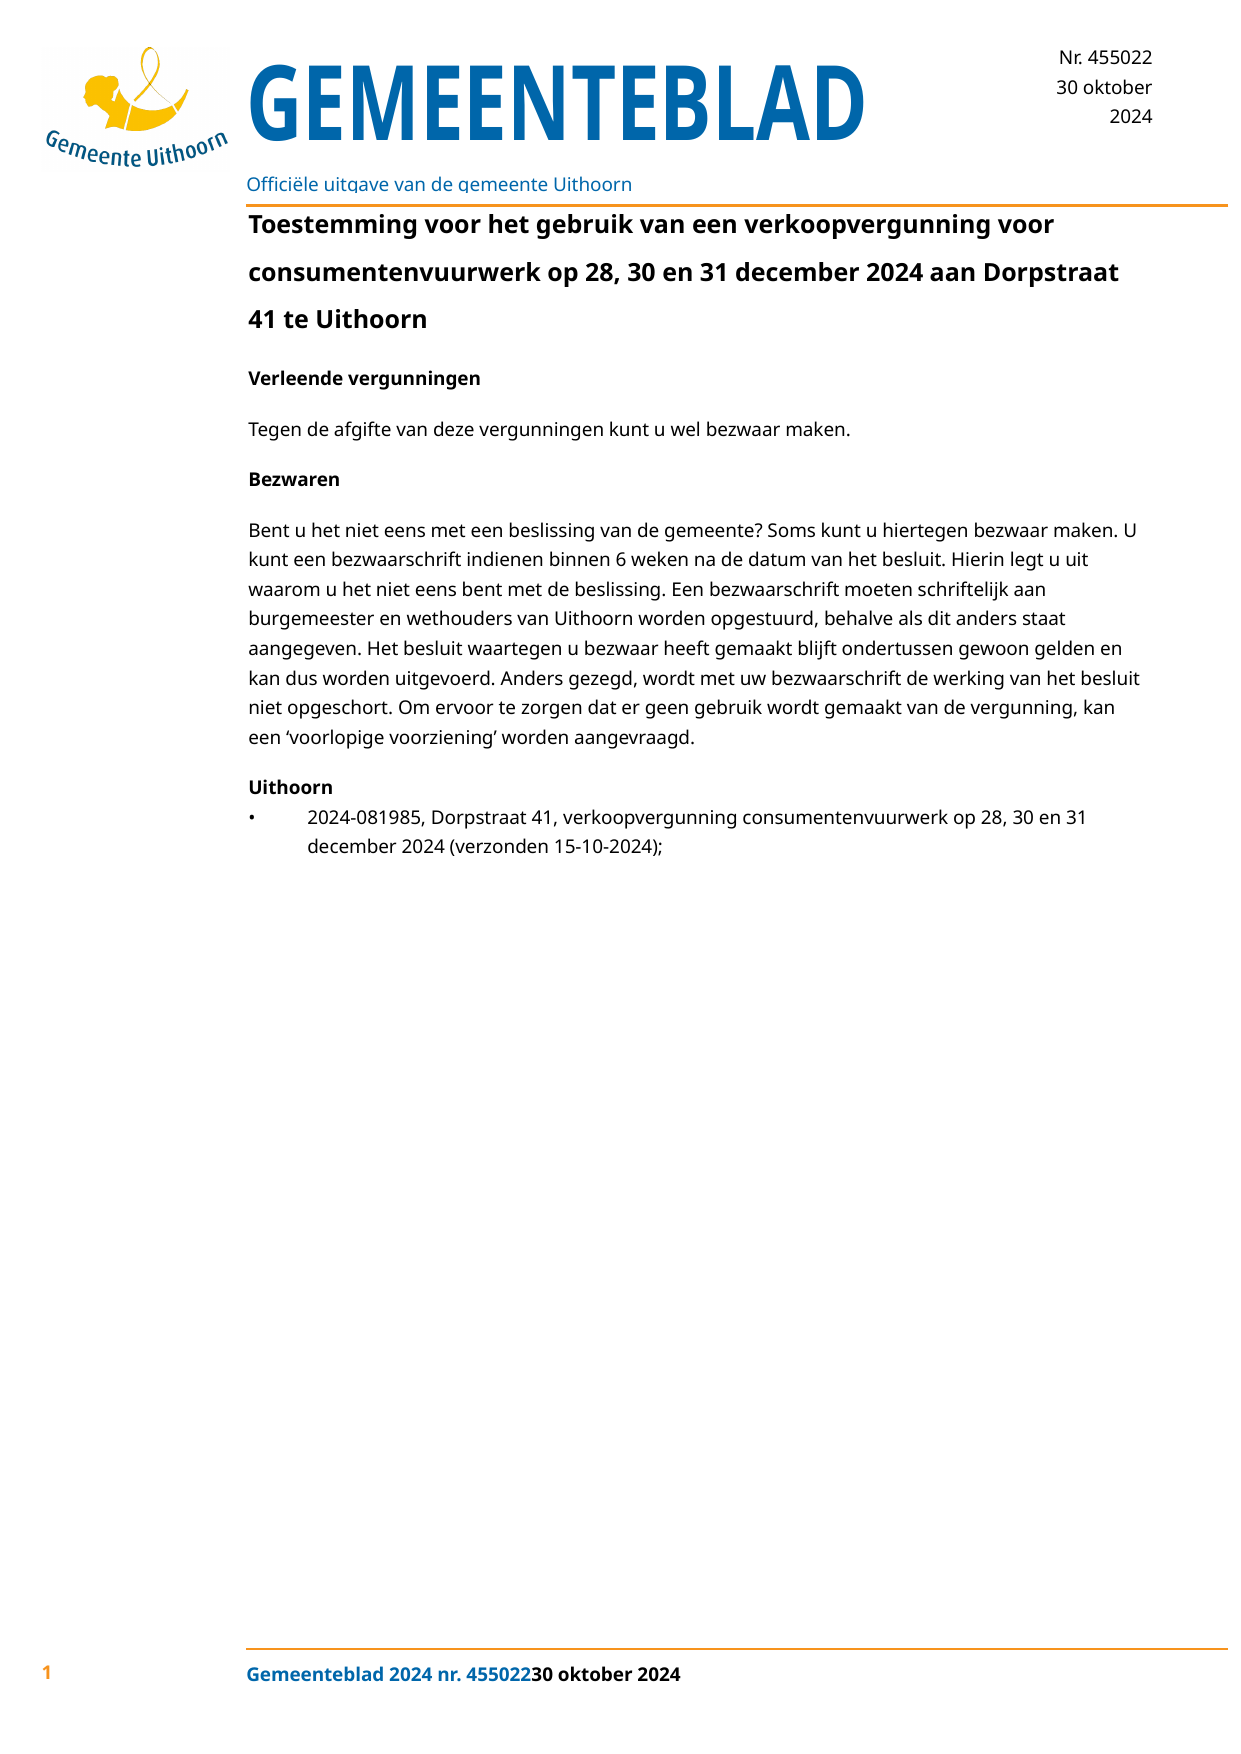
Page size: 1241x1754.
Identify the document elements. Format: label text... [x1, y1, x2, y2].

list 2024-081985, Dorpstraat 41, verkoopvergunning consumentenvuurwerk op 28, 30 en 31 december 2024 (verzonden 15-10-2024); [248, 804, 1152, 859]
text Verleende vergunningen [248, 366, 1152, 391]
text Uithoorn [248, 774, 1152, 800]
text Bent u het niet eens met een beslissing van de gemeente? Soms kunt u hiertegen bezwaar maken. U kunt een bezwaarschrift indienen binnen 6 weken na de datum van het besluit. Hierin legt u uit waarom u het niet eens bent met de beslissing. Een bezwaarschrift moeten schriftelijk aan burgemeester en wethouders van Uithoorn worden opgestuurd, behalve als dit anders staat aangegeven. Het besluit waartegen u bezwaar heeft gemaakt blijft ondertussen gewoon gelden en kan dus worden uitgevoerd. Anders gezegd, wordt met uw bezwaarschrift de werking van het besluit niet opgeschort. Om ervoor te zorgen dat er geen gebruik wordt gemaakt van de vergunning, kan een ‘voorlopige voorziening’ worden aangevraagd. [248, 517, 1152, 749]
text Toestemming voor het gebruik van een verkoopvergunning voor consumentenvuurwerk op 28, 30 en 31 december 2024 aan Dorpstraat 41 te Uithoorn [248, 207, 1152, 336]
picture [41, 47, 231, 172]
text Bezwaren [248, 466, 1152, 492]
text Tegen de afgifte van deze vergunningen kunt u wel bezwaar maken. [248, 416, 1152, 442]
